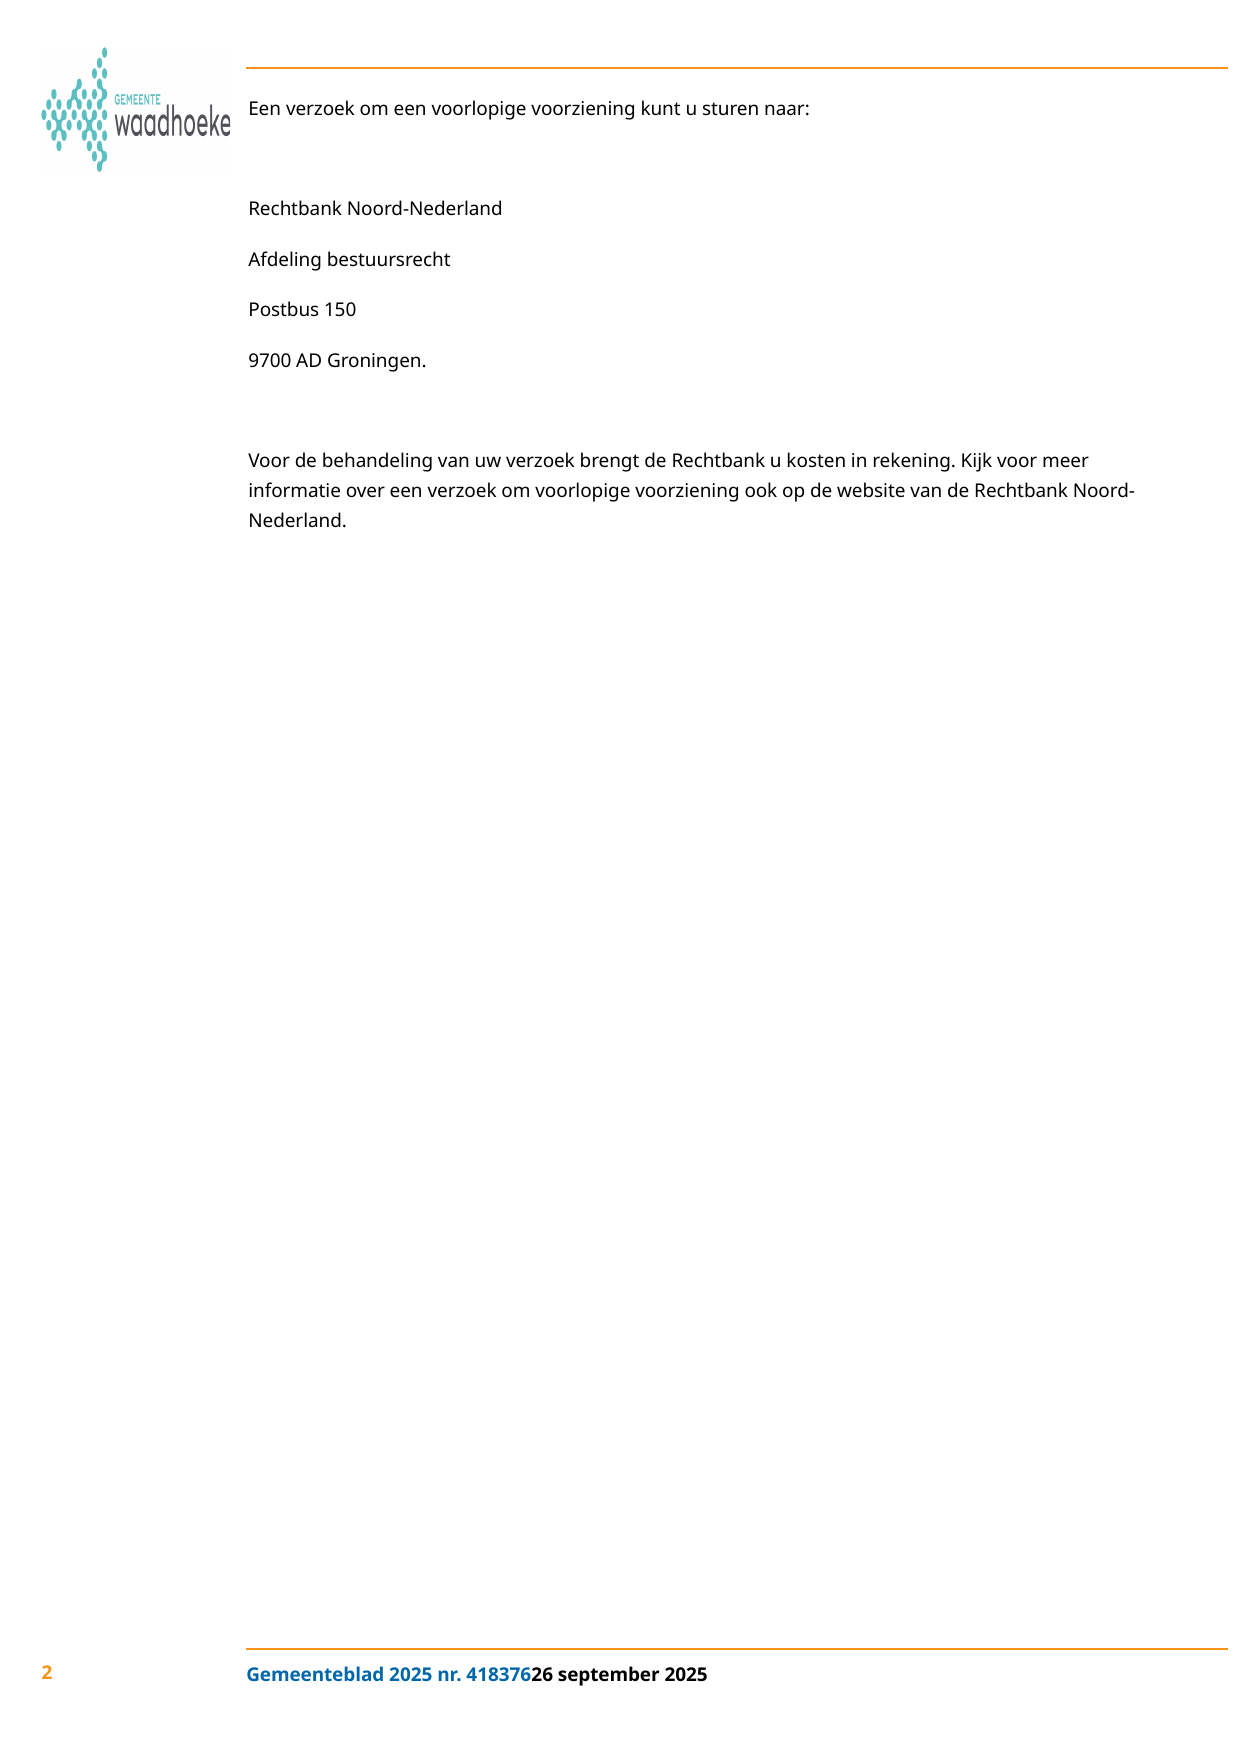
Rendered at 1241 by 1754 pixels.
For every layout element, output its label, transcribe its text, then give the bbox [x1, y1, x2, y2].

text Postbus 150 [248, 296, 1152, 322]
text Een verzoek om een voorlopige voorziening kunt u sturen naar: [248, 95, 1152, 121]
picture [41, 47, 231, 172]
text Voor de behandeling van uw verzoek brengt de Rechtbank u kosten in rekening. Kijk voor meer informatie over een verzoek om voorlopige voorziening ook op de website van de Rechtbank Noord-Nederland. [248, 448, 1152, 533]
text Rechtbank Noord-Nederland [248, 196, 1152, 221]
text Afdeling bestuursrecht [248, 246, 1152, 272]
text 9700 AD Groningen. [248, 347, 1152, 373]
